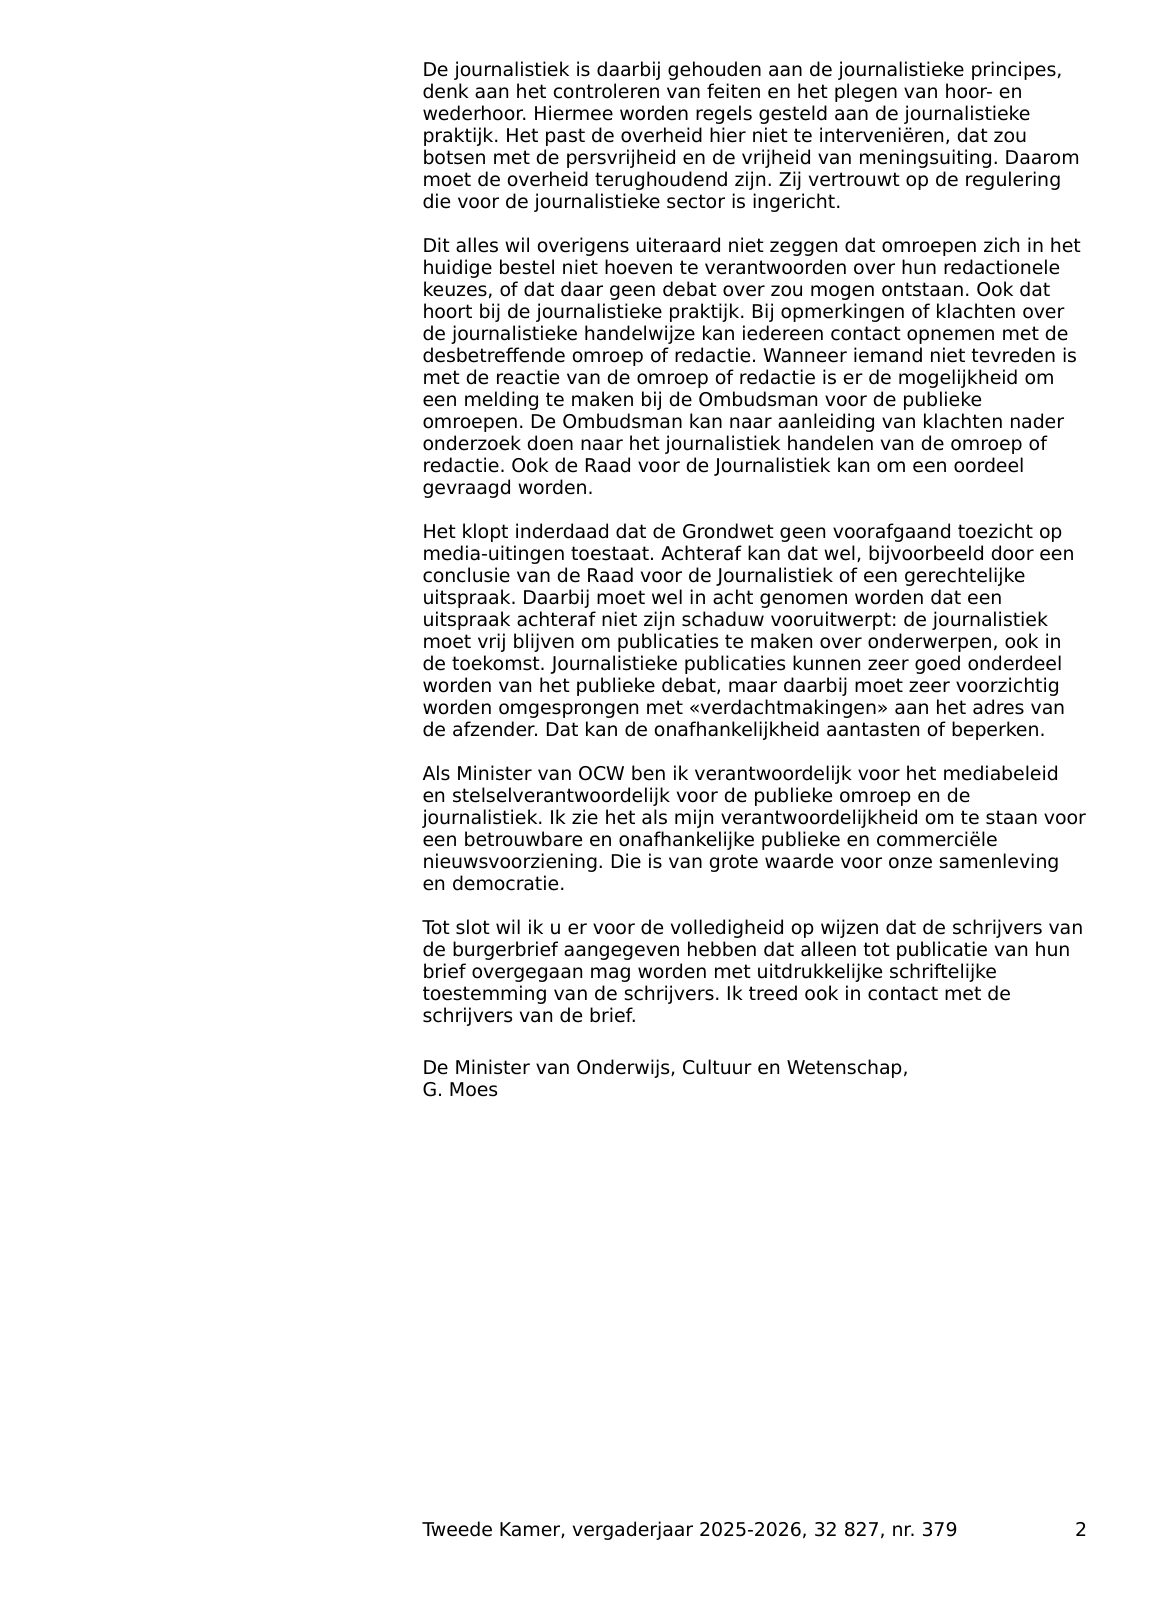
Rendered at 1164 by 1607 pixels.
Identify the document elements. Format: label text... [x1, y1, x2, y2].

text Als Minister van OCW ben ik verantwoordelijk voor het mediabeleid en stelselverantwoordelijk voor de publieke omroep en de journalistiek. Ik zie het als mijn verantwoordelijkheid om te staan voor een betrouwbare en onafhankelijke publieke en commerciële nieuwsvoorziening. Die is van grote waarde voor onze samenleving en democratie. [422, 763, 1087, 895]
text Dit alles wil overigens uiteraard niet zeggen dat omroepen zich in het huidige bestel niet hoeven te verantwoorden over hun redactionele keuzes, of dat daar geen debat over zou mogen ontstaan. Ook dat hoort bij de journalistieke praktijk. Bij opmerkingen of klachten over de journalistieke handelwijze kan iedereen contact opnemen met de desbetreffende omroep of redactie. Wanneer iemand niet tevreden is met de reactie van de omroep of redactie is er de mogelijkheid om een melding te maken bij de Ombudsman voor de publieke omroepen. De Ombudsman kan naar aanleiding van klachten nader onderzoek doen naar het journalistiek handelen van de omroep of redactie. Ook de Raad voor de Journalistiek kan om een oordeel gevraagd worden. [422, 235, 1087, 499]
text De journalistiek is daarbij gehouden aan de journalistieke principes, denk aan het controleren van feiten en het plegen van hoor- en wederhoor. Hiermee worden regels gesteld aan de journalistieke praktijk. Het past de overheid hier niet te interveniëren, dat zou botsen met de persvrijheid en de vrijheid van meningsuiting. Daarom moet de overheid terughoudend zijn. Zij vertrouwt op de regulering die voor de journalistieke sector is ingericht. [422, 59, 1087, 213]
text Tot slot wil ik u er voor de volledigheid op wijzen dat de schrijvers van de burgerbrief aangegeven hebben dat alleen tot publicatie van hun brief overgegaan mag worden met uitdrukkelijke schriftelijke toestemming van de schrijvers. Ik treed ook in contact met de schrijvers van de brief. [422, 917, 1087, 1027]
text De Minister van Onderwijs, Cultuur en Wetenschap, G. Moes [422, 1057, 1087, 1101]
text Het klopt inderdaad dat de Grondwet geen voorafgaand toezicht op media-uitingen toestaat. Achteraf kan dat wel, bijvoorbeeld door een conclusie van de Raad voor de Journalistiek of een gerechtelijke uitspraak. Daarbij moet wel in acht genomen worden dat een uitspraak achteraf niet zijn schaduw vooruitwerpt: de journalistiek moet vrij blijven om publicaties te maken over onderwerpen, ook in de toekomst. Journalistieke publicaties kunnen zeer goed onderdeel worden van het publieke debat, maar daarbij moet zeer voorzichtig worden omgesprongen met «verdachtmakingen» aan het adres van de afzender. Dat kan de onafhankelijkheid aantasten of beperken. [422, 521, 1087, 741]
